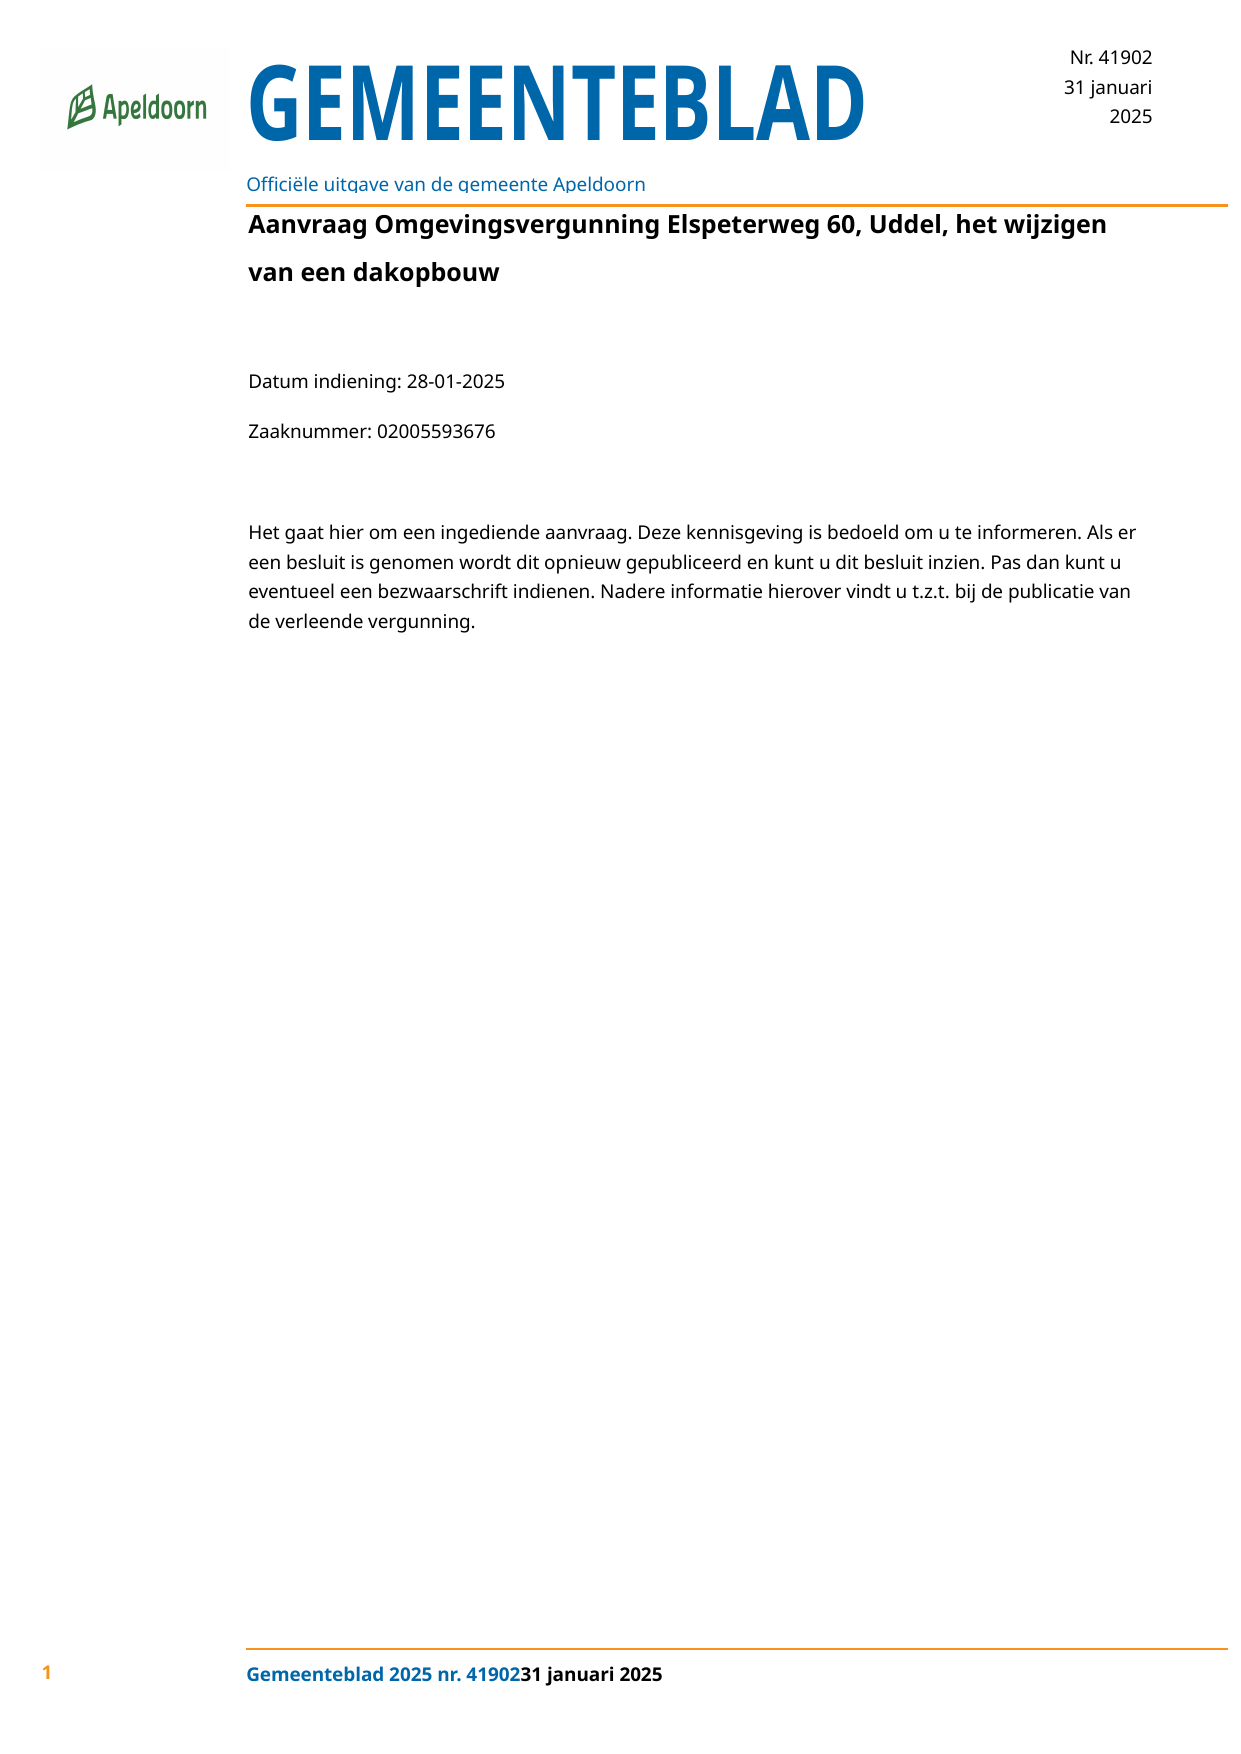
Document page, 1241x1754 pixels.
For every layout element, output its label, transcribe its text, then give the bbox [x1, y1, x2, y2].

text Datum indiening: 28-01-2025 [248, 368, 1152, 394]
picture [41, 47, 231, 172]
text Het gaat hier om een ingediende aanvraag. Deze kennisgeving is bedoeld om u te informeren. Als er een besluit is genomen wordt dit opnieuw gepubliceerd en kunt u dit besluit inzien. Pas dan kunt u eventueel een bezwaarschrift indienen. Nadere informatie hierover vindt u t.z.t. bij de publicatie van de verleende vergunning. [248, 519, 1152, 634]
text Aanvraag Omgevingsvergunning Elspeterweg 60, Uddel, het wijzigen van een dakopbouw [248, 207, 1152, 288]
text Zaaknummer: 02005593676 [248, 419, 1152, 444]
